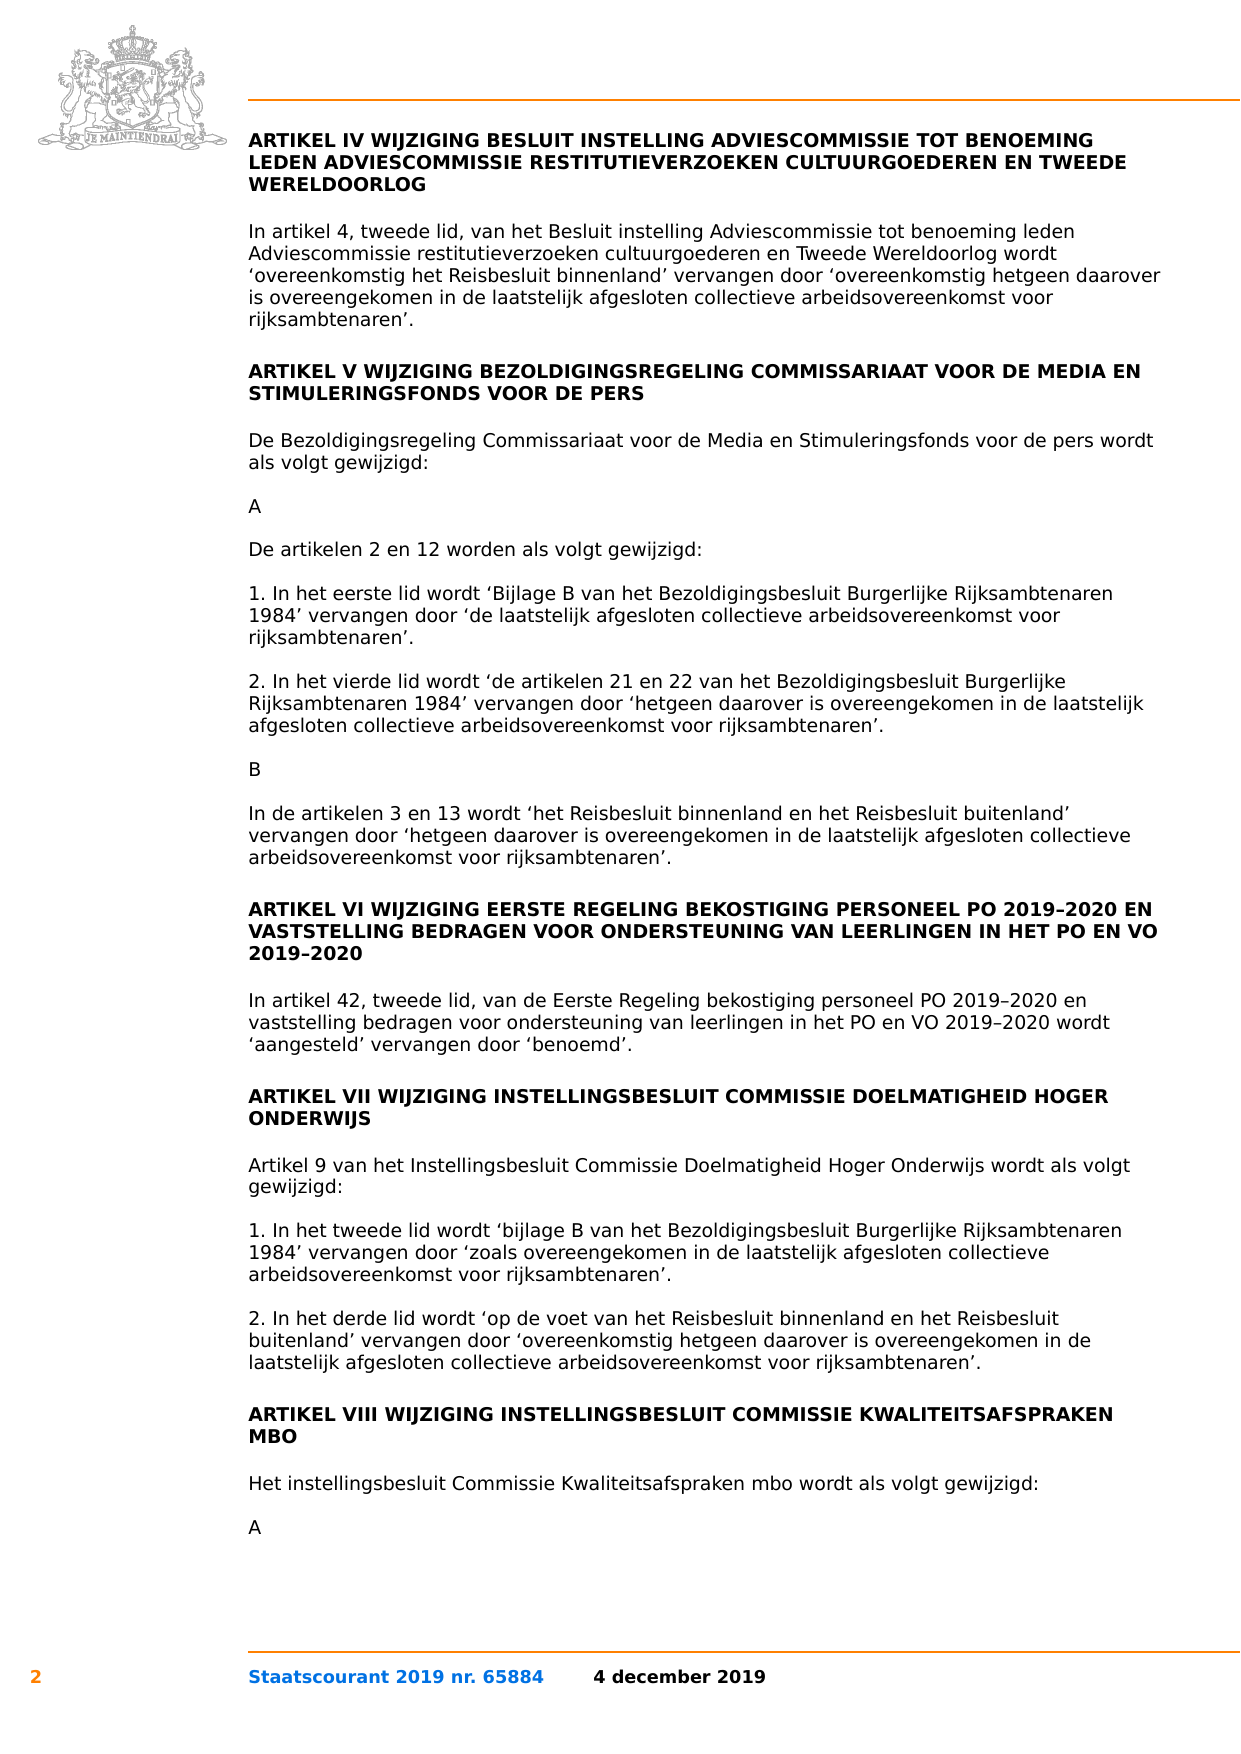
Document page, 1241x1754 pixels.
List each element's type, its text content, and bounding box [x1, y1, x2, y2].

subtitle ARTIKEL VIII WIJZIGING INSTELLINGSBESLUIT COMMISSIE KWALITEITSAFSPRAKEN MBO [248, 1404, 1163, 1448]
text 1. In het eerste lid wordt ‘Bijlage B van het Bezoldigingsbesluit Burgerlijke Rijksambtenaren 1984’ vervangen door ‘de laatstelijk afgesloten collectieve arbeidsovereenkomst voor rijksambtenaren’. [248, 583, 1163, 649]
text 2. In het derde lid wordt ‘op de voet van het Reisbesluit binnenland en het Reisbesluit buitenland’ vervangen door ‘overeenkomstig hetgeen daarover is overeengekomen in de laatstelijk afgesloten collectieve arbeidsovereenkomst voor rijksambtenaren’. [248, 1308, 1163, 1374]
subtitle ARTIKEL IV WIJZIGING BESLUIT INSTELLING ADVIESCOMMISSIE TOT BENOEMING LEDEN ADVIESCOMMISSIE RESTITUTIEVERZOEKEN CULTUURGOEDEREN EN TWEEDE WERELDOORLOG [248, 130, 1163, 196]
text In artikel 4, tweede lid, van het Besluit instelling Adviescommissie tot benoeming leden Adviescommissie restitutieverzoeken cultuurgoederen en Tweede Wereldoorlog wordt ‘overeenkomstig het Reisbesluit binnenland’ vervangen door ‘overeenkomstig hetgeen daarover is overeengekomen in de laatstelijk afgesloten collectieve arbeidsovereenkomst voor rijksambtenaren’. [248, 221, 1163, 331]
text 2. In het vierde lid wordt ‘de artikelen 21 en 22 van het Bezoldigingsbesluit Burgerlijke Rijksambtenaren 1984’ vervangen door ‘hetgeen daarover is overeengekomen in de laatstelijk afgesloten collectieve arbeidsovereenkomst voor rijksambtenaren’. [248, 671, 1163, 737]
text A [248, 1517, 1163, 1539]
subtitle ARTIKEL VII WIJZIGING INSTELLINGSBESLUIT COMMISSIE DOELMATIGHEID HOGER ONDERWIJS [248, 1086, 1163, 1129]
text In artikel 42, tweede lid, van de Eerste Regeling bekostiging personeel PO 2019–2020 en vaststelling bedragen voor ondersteuning van leerlingen in het PO en VO 2019–2020 wordt ‘aangesteld’ vervangen door ‘benoemd’. [248, 989, 1163, 1056]
subtitle ARTIKEL VI WIJZIGING EERSTE REGELING BEKOSTIGING PERSONEEL PO 2019–2020 EN VASTSTELLING BEDRAGEN VOOR ONDERSTEUNING VAN LEERLINGEN IN HET PO EN VO 2019–2020 [248, 899, 1163, 964]
subtitle ARTIKEL V WIJZIGING BEZOLDIGINGSREGELING COMMISSARIAAT VOOR DE MEDIA EN STIMULERINGSFONDS VOOR DE PERS [248, 361, 1163, 405]
text Het instellingsbesluit Commissie Kwaliteitsafspraken mbo wordt als volgt gewijzigd: [248, 1473, 1163, 1495]
text In de artikelen 3 en 13 wordt ‘het Reisbesluit binnenland en het Reisbesluit buitenland’ vervangen door ‘hetgeen daarover is overeengekomen in de laatstelijk afgesloten collectieve arbeidsovereenkomst voor rijksambtenaren’. [248, 803, 1163, 869]
text De artikelen 2 en 12 worden als volgt gewijzigd: [248, 539, 1163, 561]
picture [38, 25, 227, 150]
text De Bezoldigingsregeling Commissariaat voor de Media en Stimuleringsfonds voor de pers wordt als volgt gewijzigd: [248, 430, 1163, 474]
text 1. In het tweede lid wordt ‘bijlage B van het Bezoldigingsbesluit Burgerlijke Rijksambtenaren 1984’ vervangen door ‘zoals overeengekomen in de laatstelijk afgesloten collectieve arbeidsovereenkomst voor rijksambtenaren’. [248, 1220, 1163, 1286]
text A [248, 496, 1163, 517]
text B [248, 759, 1163, 781]
text Artikel 9 van het Instellingsbesluit Commissie Doelmatigheid Hoger Onderwijs wordt als volgt gewijzigd: [248, 1154, 1163, 1198]
